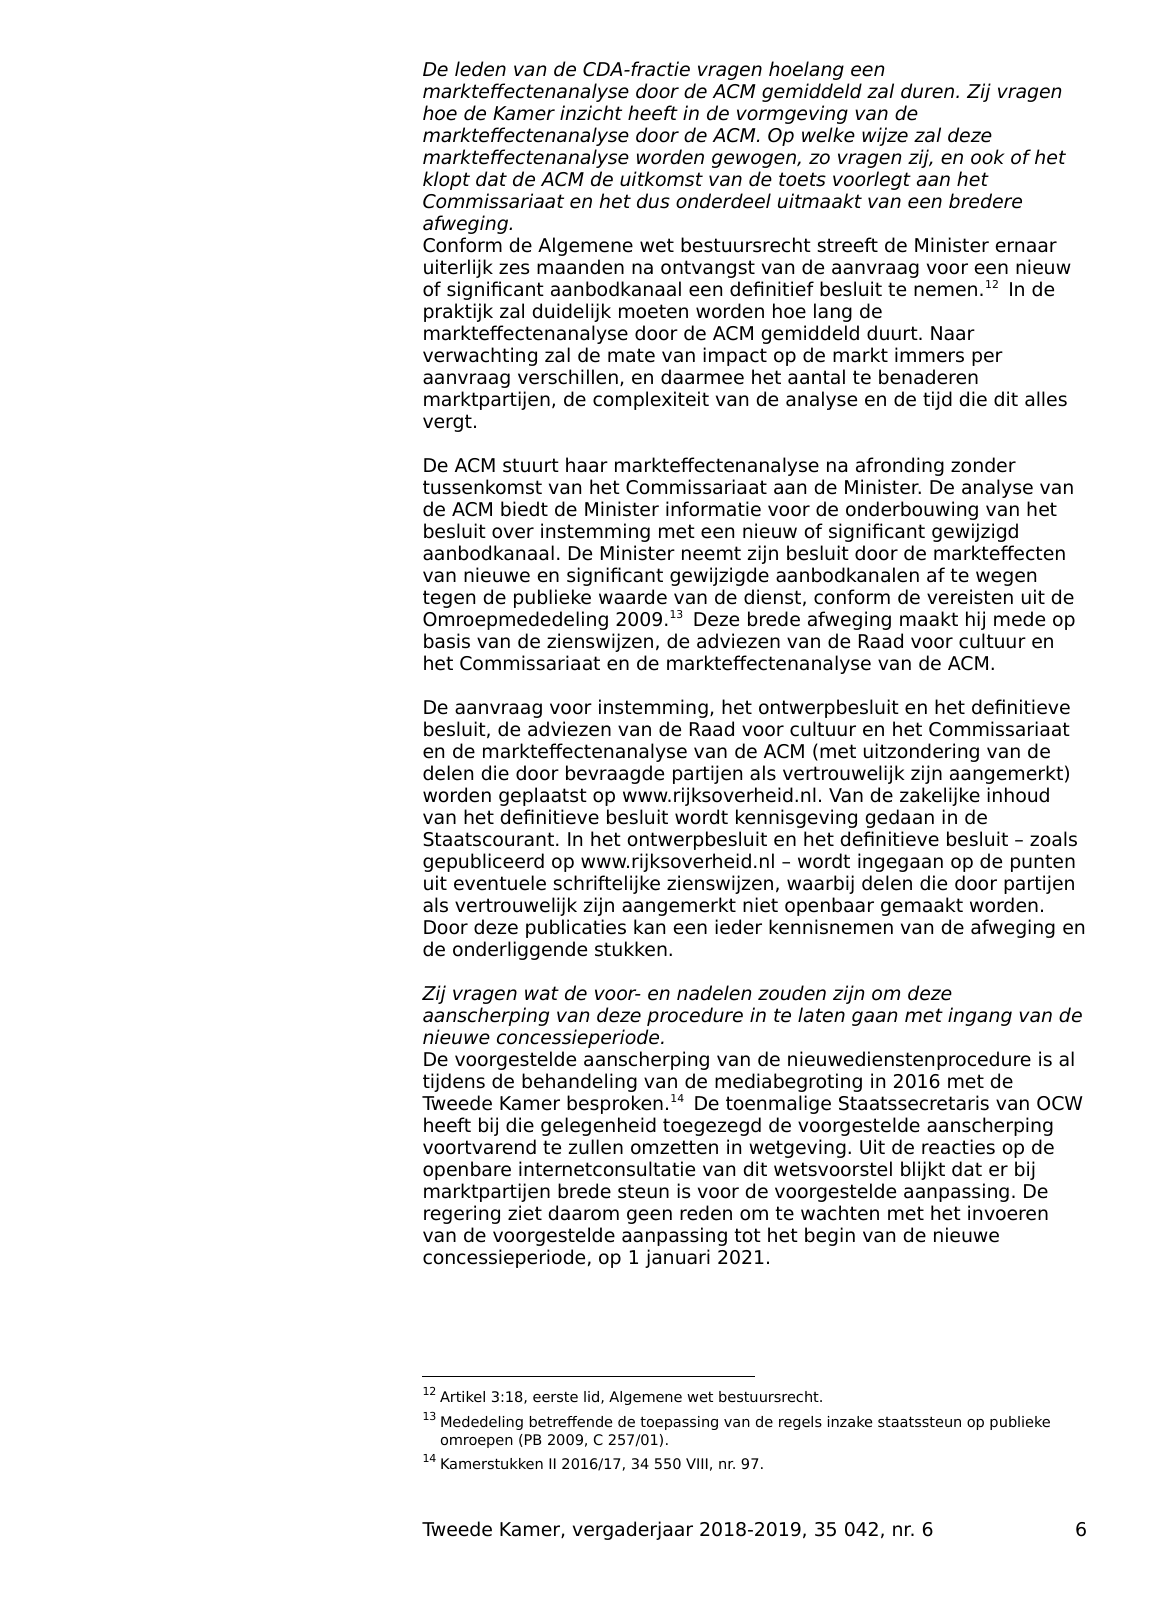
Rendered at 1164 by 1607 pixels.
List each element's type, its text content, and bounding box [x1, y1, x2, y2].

text Kamerstukken II 2016/17, 34 550 VIII, nr. 97. [422, 1452, 1087, 1474]
text Conform de Algemene wet bestuursrecht streeft de Minister ernaar uiterlijk zes maanden na ontvangst van de aanvraag voor een nieuw of significant aanbodkanaal een definitief besluit te nemen. In de praktijk zal duidelijk moeten worden hoe lang de markteffectenanalyse door de ACM gemiddeld duurt. Naar verwachting zal de mate van impact op de markt immers per aanvraag verschillen, en daarmee het aantal te benaderen marktpartijen, de complexiteit van de analyse en de tijd die dit alles vergt. [422, 235, 1087, 433]
text Artikel 3:18, eerste lid, Algemene wet bestuursrecht. [422, 1385, 1087, 1407]
text De ACM stuurt haar markteffectenanalyse na afronding zonder tussenkomst van het Commissariaat aan de Minister. De analyse van de ACM biedt de Minister informatie voor de onderbouwing van het besluit over instemming met een nieuw of significant gewijzigd aanbodkanaal. De Minister neemt zijn besluit door de markteffecten van nieuwe en significant gewijzigde aanbodkanalen af te wegen tegen de publieke waarde van de dienst, conform de vereisten uit de Omroepmededeling 2009. Deze brede afweging maakt hij mede op basis van de zienswijzen, de adviezen van de Raad voor cultuur en het Commissariaat en de markteffectenanalyse van de ACM. [422, 455, 1087, 675]
text De voorgestelde aanscherping van de nieuwedienstenprocedure is al tijdens de behandeling van de mediabegroting in 2016 met de Tweede Kamer besproken. De toenmalige Staatssecretaris van OCW heeft bij die gelegenheid toegezegd de voorgestelde aanscherping voortvarend te zullen omzetten in wetgeving. Uit de reacties op de openbare internetconsultatie van dit wetsvoorstel blijkt dat er bij marktpartijen brede steun is voor de voorgestelde aanpassing. De regering ziet daarom geen reden om te wachten met het invoeren van de voorgestelde aanpassing tot het begin van de nieuwe concessieperiode, op 1 januari 2021. [422, 1049, 1087, 1268]
text De leden van de CDA-fractie vragen hoelang een markteffectenanalyse door de ACM gemiddeld zal duren. Zij vragen hoe de Kamer inzicht heeft in de vormgeving van de markteffectenanalyse door de ACM. Op welke wijze zal deze markteffectenanalyse worden gewogen, zo vragen zij, en ook of het klopt dat de ACM de uitkomst van de toets voorlegt aan het Commissariaat en het dus onderdeel uitmaakt van een bredere afweging. [422, 59, 1087, 235]
text De aanvraag voor instemming, het ontwerpbesluit en het definitieve besluit, de adviezen van de Raad voor cultuur en het Commissariaat en de markteffectenanalyse van de ACM (met uitzondering van de delen die door bevraagde partijen als vertrouwelijk zijn aangemerkt) worden geplaatst op www.rijksoverheid.nl. Van de zakelijke inhoud van het definitieve besluit wordt kennisgeving gedaan in de Staatscourant. In het ontwerpbesluit en het definitieve besluit – zoals gepubliceerd op www.rijksoverheid.nl – wordt ingegaan op de punten uit eventuele schriftelijke zienswijzen, waarbij delen die door partijen als vertrouwelijk zijn aangemerkt niet openbaar gemaakt worden. Door deze publicaties kan een ieder kennisnemen van de afweging en de onderliggende stukken. [422, 697, 1087, 961]
text Mededeling betreffende de toepassing van de regels inzake staatssteun op publieke omroepen (PB 2009, C 257/01). [422, 1410, 1087, 1449]
text Zij vragen wat de voor- en nadelen zouden zijn om deze aanscherping van deze procedure in te laten gaan met ingang van de nieuwe concessieperiode. [422, 983, 1087, 1049]
